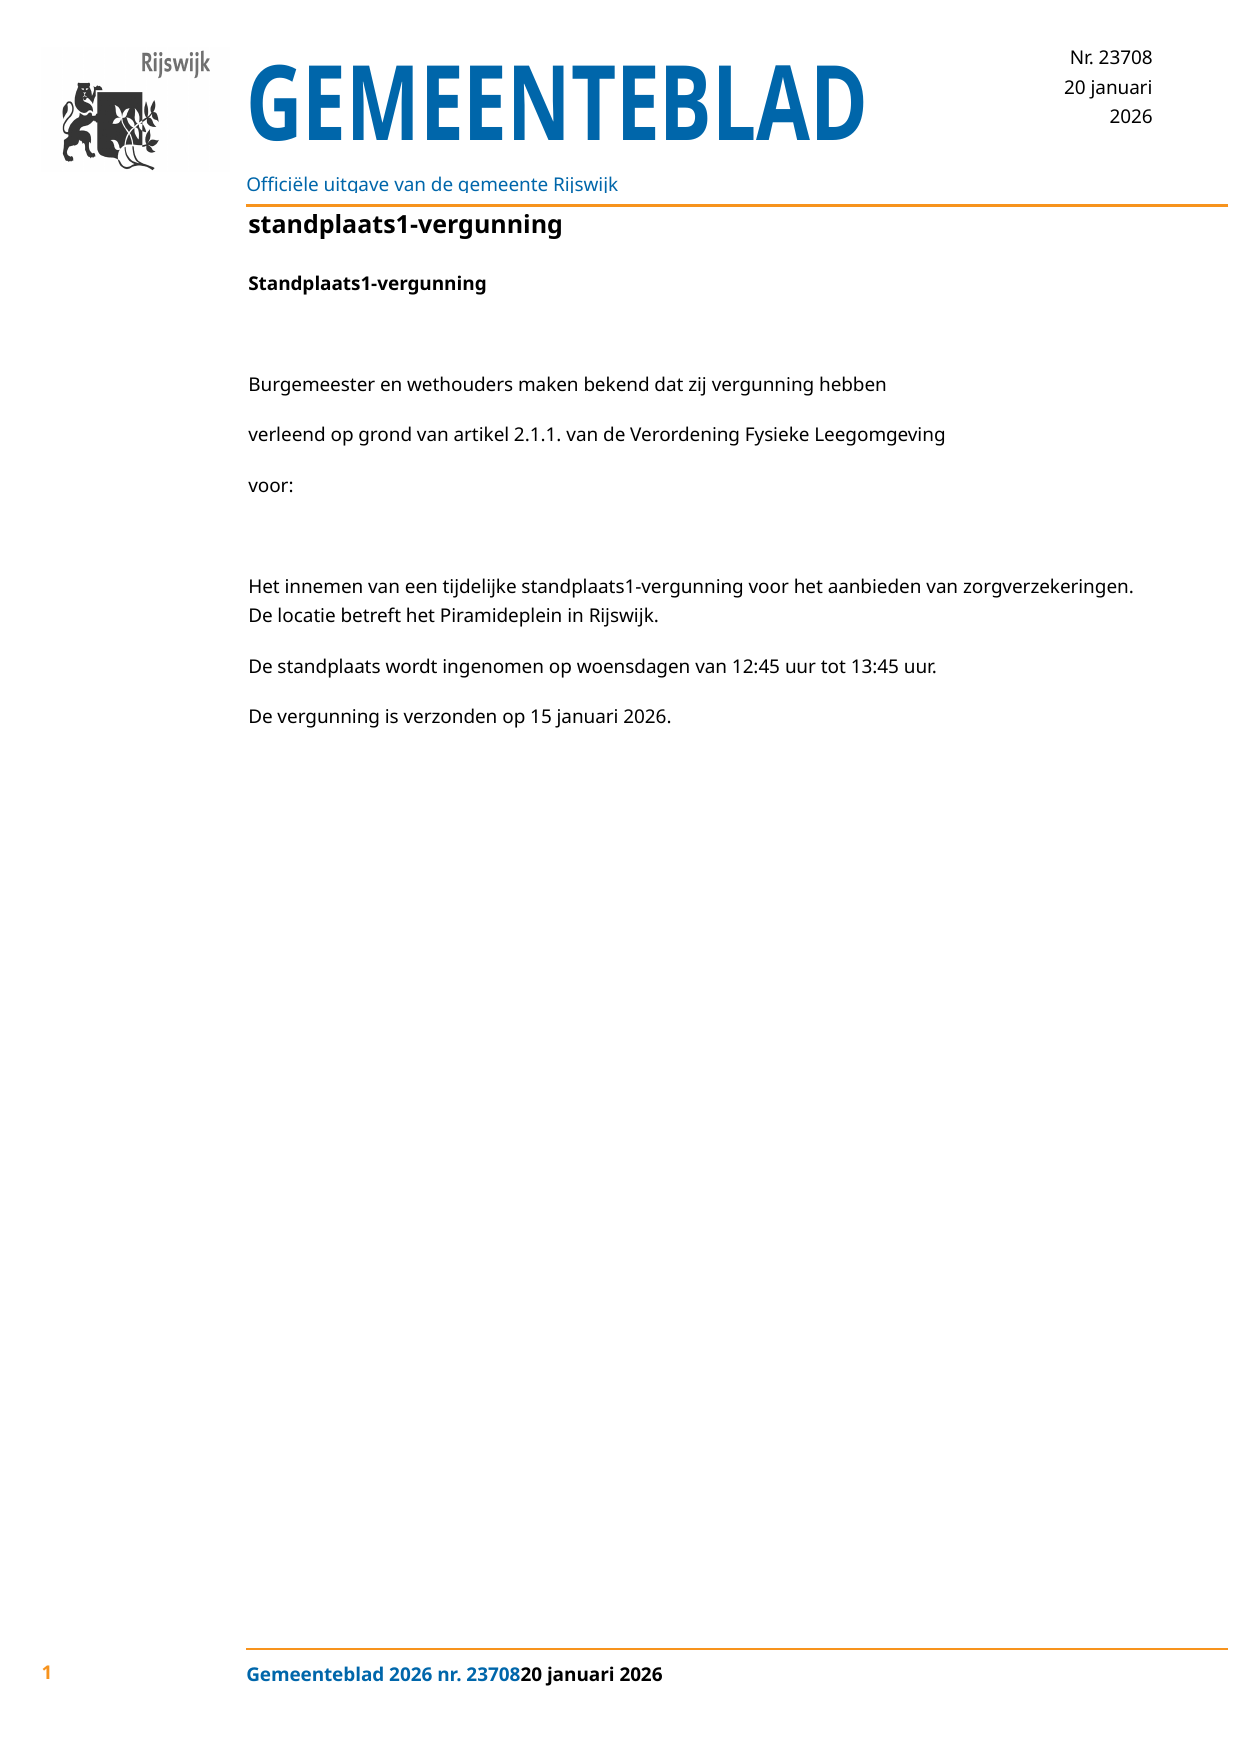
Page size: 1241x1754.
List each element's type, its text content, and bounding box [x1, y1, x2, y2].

picture [41, 47, 231, 172]
text Burgemeester en wethouders maken bekend dat zij vergunning hebben [248, 371, 1152, 397]
text Standplaats1-vergunning [248, 270, 1152, 296]
text De vergunning is verzonden op 15 januari 2026. [248, 703, 1152, 729]
text De standplaats wordt ingenomen op woensdagen van 12:45 uur tot 13:45 uur. [248, 653, 1152, 678]
text verleend op grond van artikel 2.1.1. van de Verordening Fysieke Leegomgeving [248, 422, 1152, 447]
text standplaats1-vergunning [248, 207, 1152, 241]
text Het innemen van een tijdelijke standplaats1-vergunning voor het aanbieden van zorgverzekeringen. De locatie betreft het Piramideplein in Rijswijk. [248, 573, 1152, 628]
text voor: [248, 472, 1152, 498]
